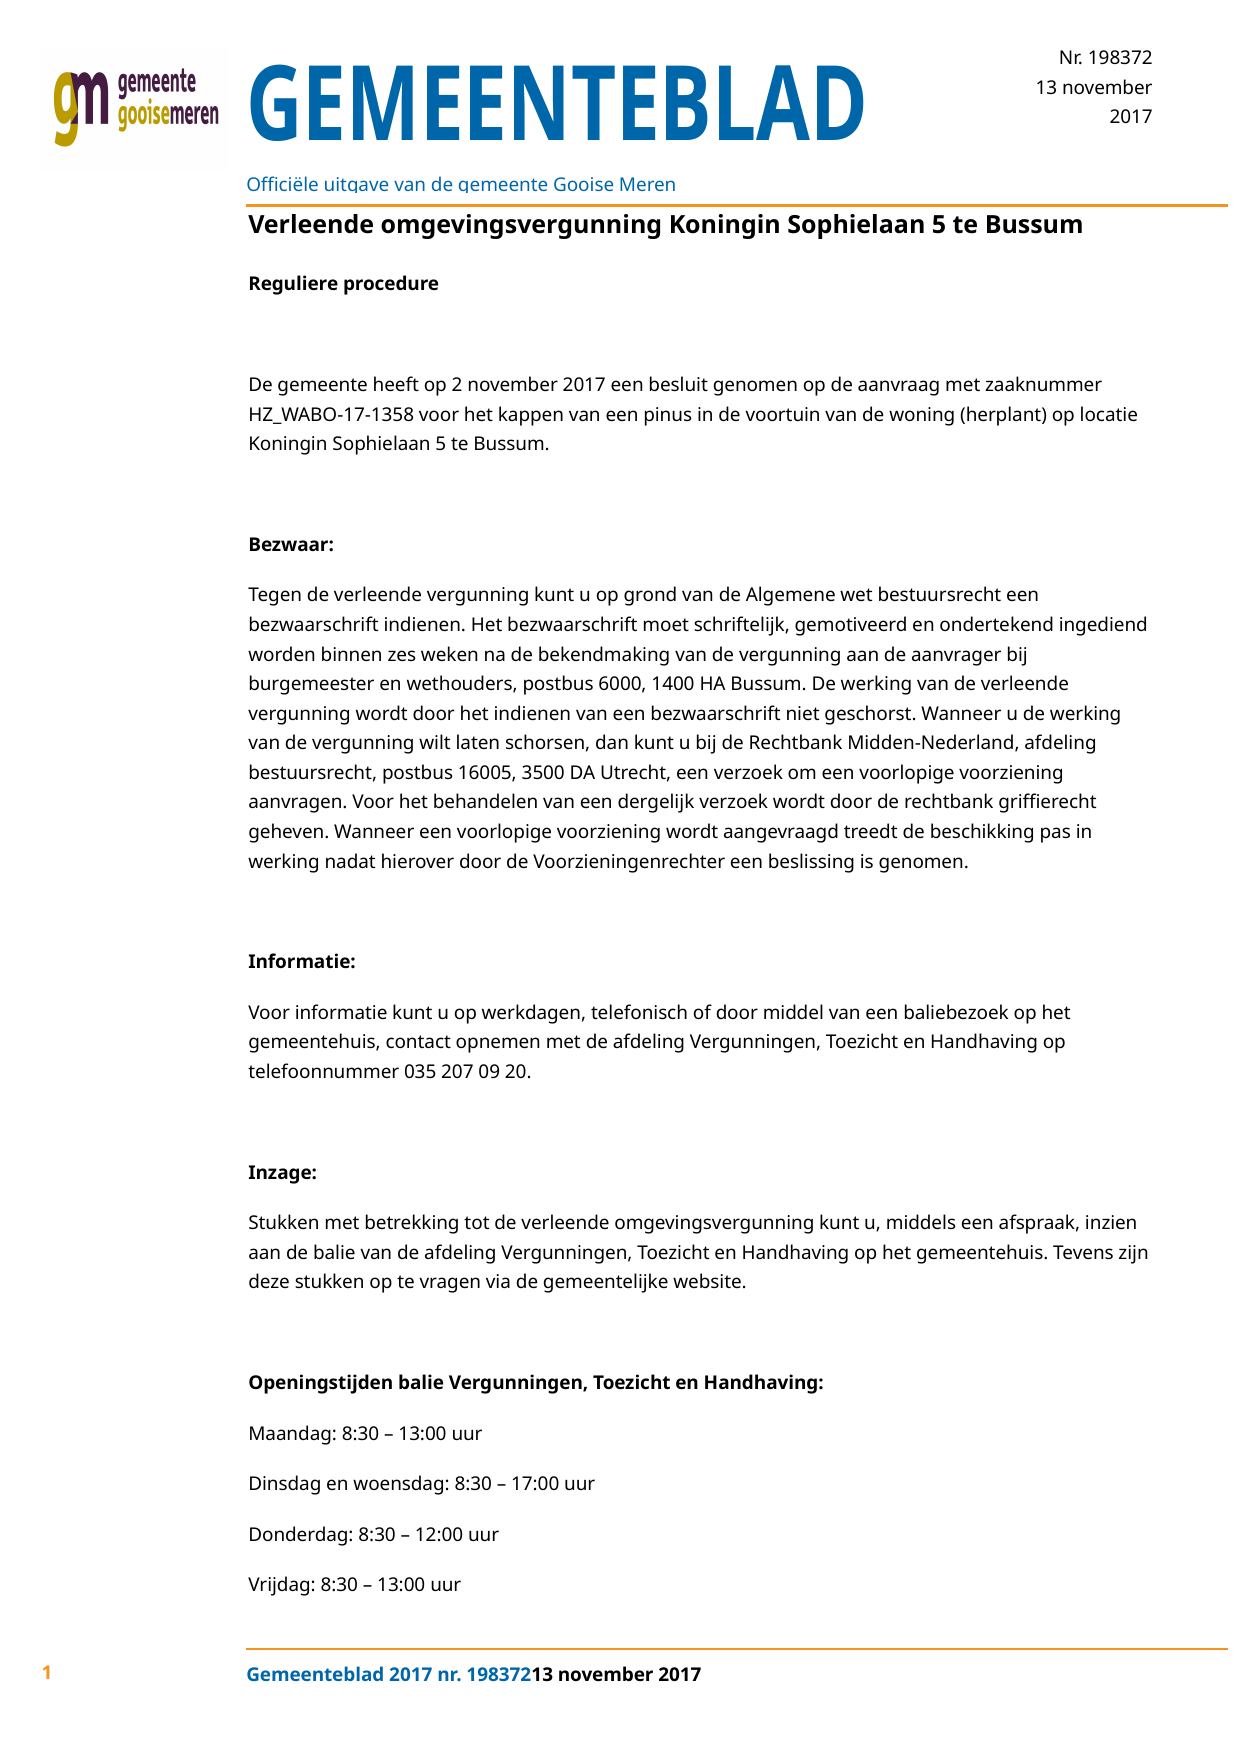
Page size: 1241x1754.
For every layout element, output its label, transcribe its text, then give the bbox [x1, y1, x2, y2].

text Voor informatie kunt u op werkdagen, telefonisch of door middel van een baliebezoek op het gemeentehuis, contact opnemen met de afdeling Vergunningen, Toezicht en Handhaving op telefoonnummer 035 207 09 20. [248, 999, 1152, 1084]
text Vrijdag: 8:30 – 13:00 uur [248, 1571, 1152, 1597]
text Tegen de verleende vergunning kunt u op grond van de Algemene wet bestuursrecht een bezwaarschrift indienen. Het bezwaarschrift moet schriftelijk, gemotiveerd en ondertekend ingediend worden binnen zes weken na de bekendmaking van de vergunning aan de aanvrager bij burgemeester en wethouders, postbus 6000, 1400 HA Bussum. De werking van de verleende vergunning wordt door het indienen van een bezwaarschrift niet geschorst. Wanneer u de werking van de vergunning wilt laten schorsen, dan kunt u bij de Rechtbank Midden-Nederland, afdeling bestuursrecht, postbus 16005, 3500 DA Utrecht, een verzoek om een voorlopige voorziening aanvragen. Voor het behandelen van een dergelijk verzoek wordt door de rechtbank griffierecht geheven. Wanneer een voorlopige voorziening wordt aangevraagd treedt de beschikking pas in werking nadat hierover door de Voorzieningenrechter een beslissing is genomen. [248, 582, 1152, 873]
text Donderdag: 8:30 – 12:00 uur [248, 1521, 1152, 1546]
text Openingstijden balie Vergunningen, Toezicht en Handhaving: [248, 1369, 1152, 1395]
text Stukken met betrekking tot de verleende omgevingsvergunning kunt u, middels een afspraak, inzien aan de balie van de afdeling Vergunningen, Toezicht en Handhaving op het gemeentehuis. Tevens zijn deze stukken op te vragen via de gemeentelijke website. [248, 1209, 1152, 1294]
text Verleende omgevingsvergunning Koningin Sophielaan 5 te Bussum [248, 207, 1152, 241]
picture [41, 47, 231, 172]
text Maandag: 8:30 – 13:00 uur [248, 1420, 1152, 1446]
text De gemeente heeft op 2 november 2017 een besluit genomen op de aanvraag met zaaknummer HZ_WABO-17-1358 voor het kappen van een pinus in de voortuin van de woning (herplant) op locatie Koningin Sophielaan 5 te Bussum. [248, 371, 1152, 456]
text Informatie: [248, 949, 1152, 974]
text Reguliere procedure [248, 270, 1152, 296]
text Dinsdag en woensdag: 8:30 – 17:00 uur [248, 1470, 1152, 1496]
text Bezwaar: [248, 531, 1152, 557]
text Inzage: [248, 1159, 1152, 1185]
